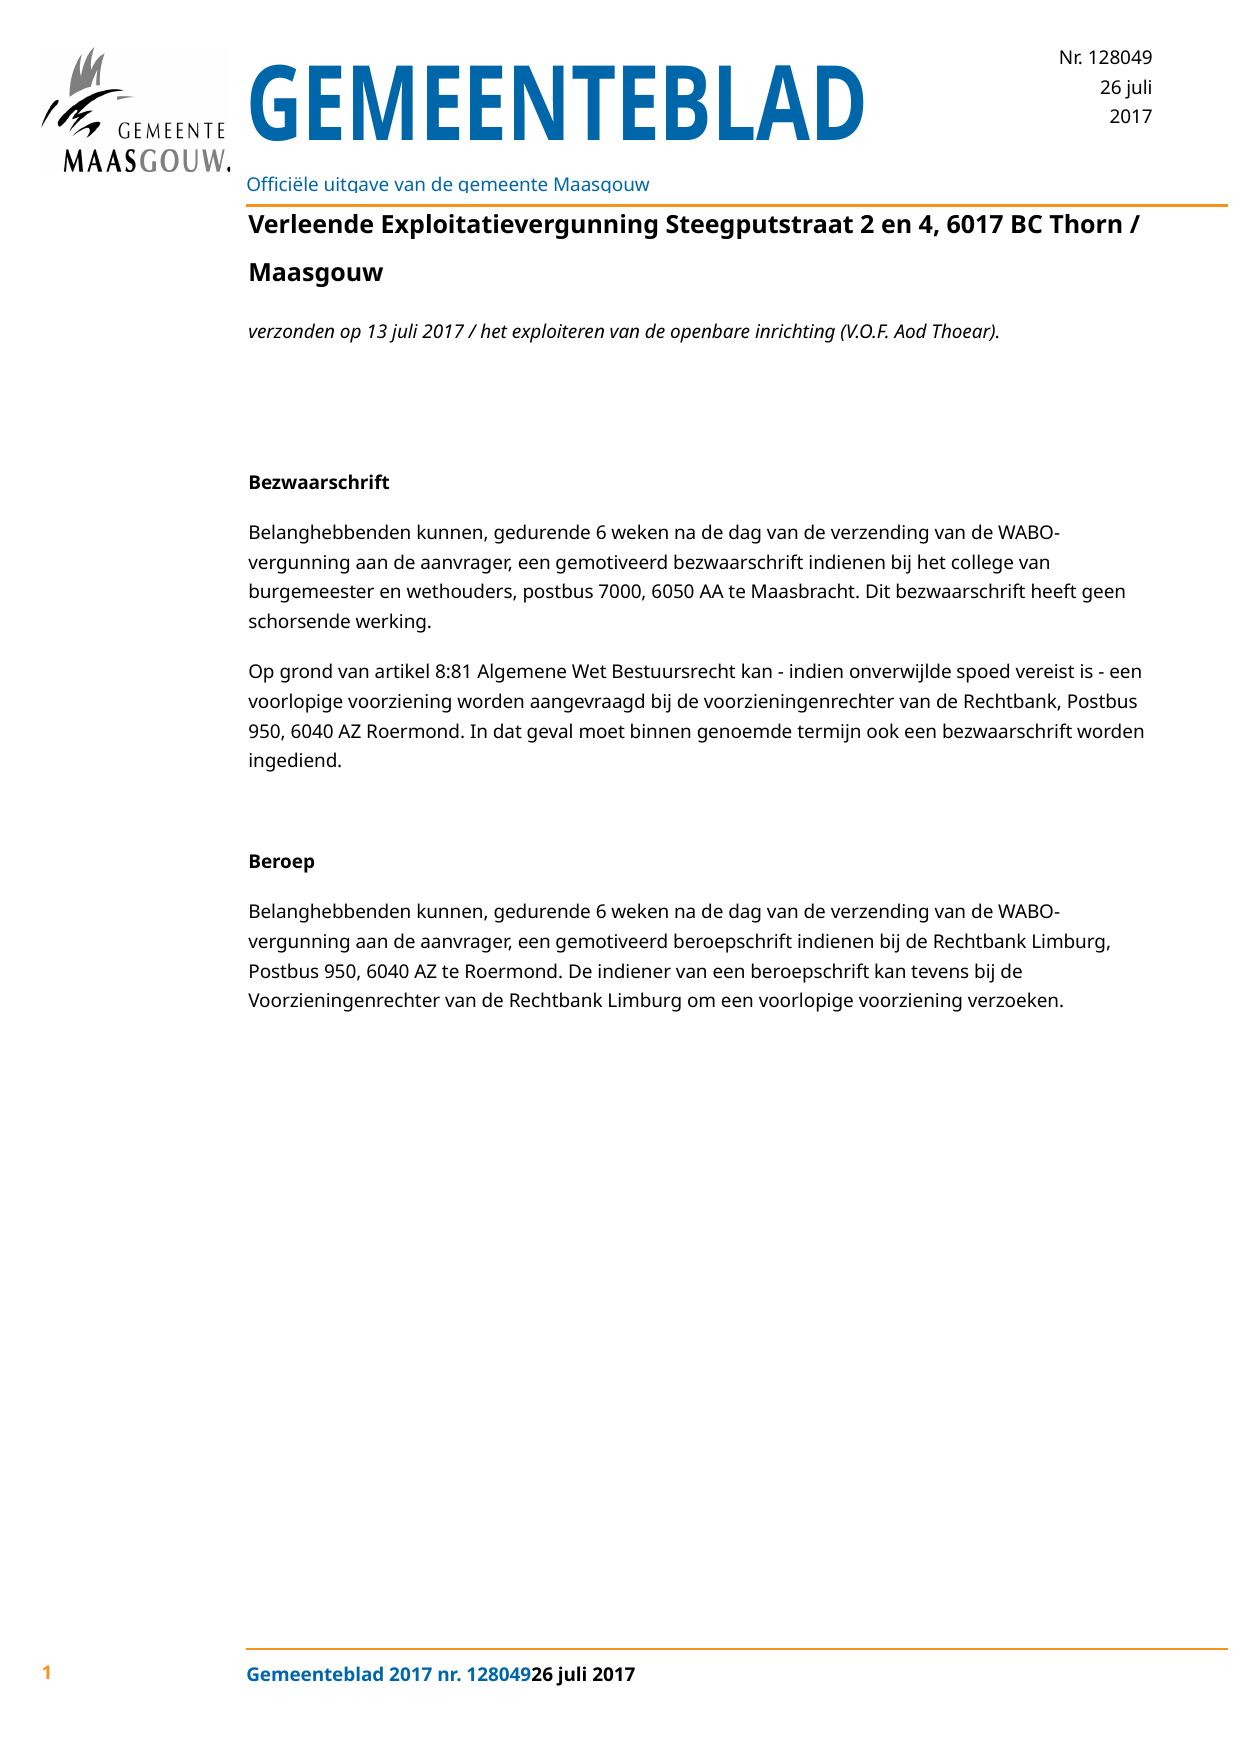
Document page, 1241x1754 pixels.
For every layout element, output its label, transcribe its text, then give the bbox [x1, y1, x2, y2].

text Bezwaarschrift [248, 469, 1152, 495]
text Verleende Exploitatievergunning Steegputstraat 2 en 4, 6017 BC Thorn / Maasgouw [248, 207, 1152, 288]
text Belanghebbenden kunnen, gedurende 6 weken na de dag van de verzending van de WABO-vergunning aan de aanvrager, een gemotiveerd beroepschrift indienen bij de Rechtbank Limburg, Postbus 950, 6040 AZ te Roermond. De indiener van een beroepschrift kan tevens bij de Voorzieningenrechter van de Rechtbank Limburg om een voorlopige voorziening verzoeken. [248, 899, 1152, 1013]
text Belanghebbenden kunnen, gedurende 6 weken na de dag van de verzending van de WABO-vergunning aan de aanvrager, een gemotiveerd bezwaarschrift indienen bij het college van burgemeester en wethouders, postbus 7000, 6050 AA te Maasbracht. Dit bezwaarschrift heeft geen schorsende werking. [248, 519, 1152, 634]
picture [41, 47, 231, 172]
text verzonden op 13 juli 2017 / het exploiteren van de openbare inrichting (V.O.F. Aod Thoear). [248, 318, 1152, 344]
text Op grond van artikel 8:81 Algemene Wet Bestuursrecht kan - indien onverwijlde spoed vereist is - een voorlopige voorziening worden aangevraagd bij de voorzieningenrechter van de Rechtbank, Postbus 950, 6040 AZ Roermond. In dat geval moet binnen genoemde termijn ook een bezwaarschrift worden ingediend. [248, 659, 1152, 773]
text Beroep [248, 848, 1152, 874]
